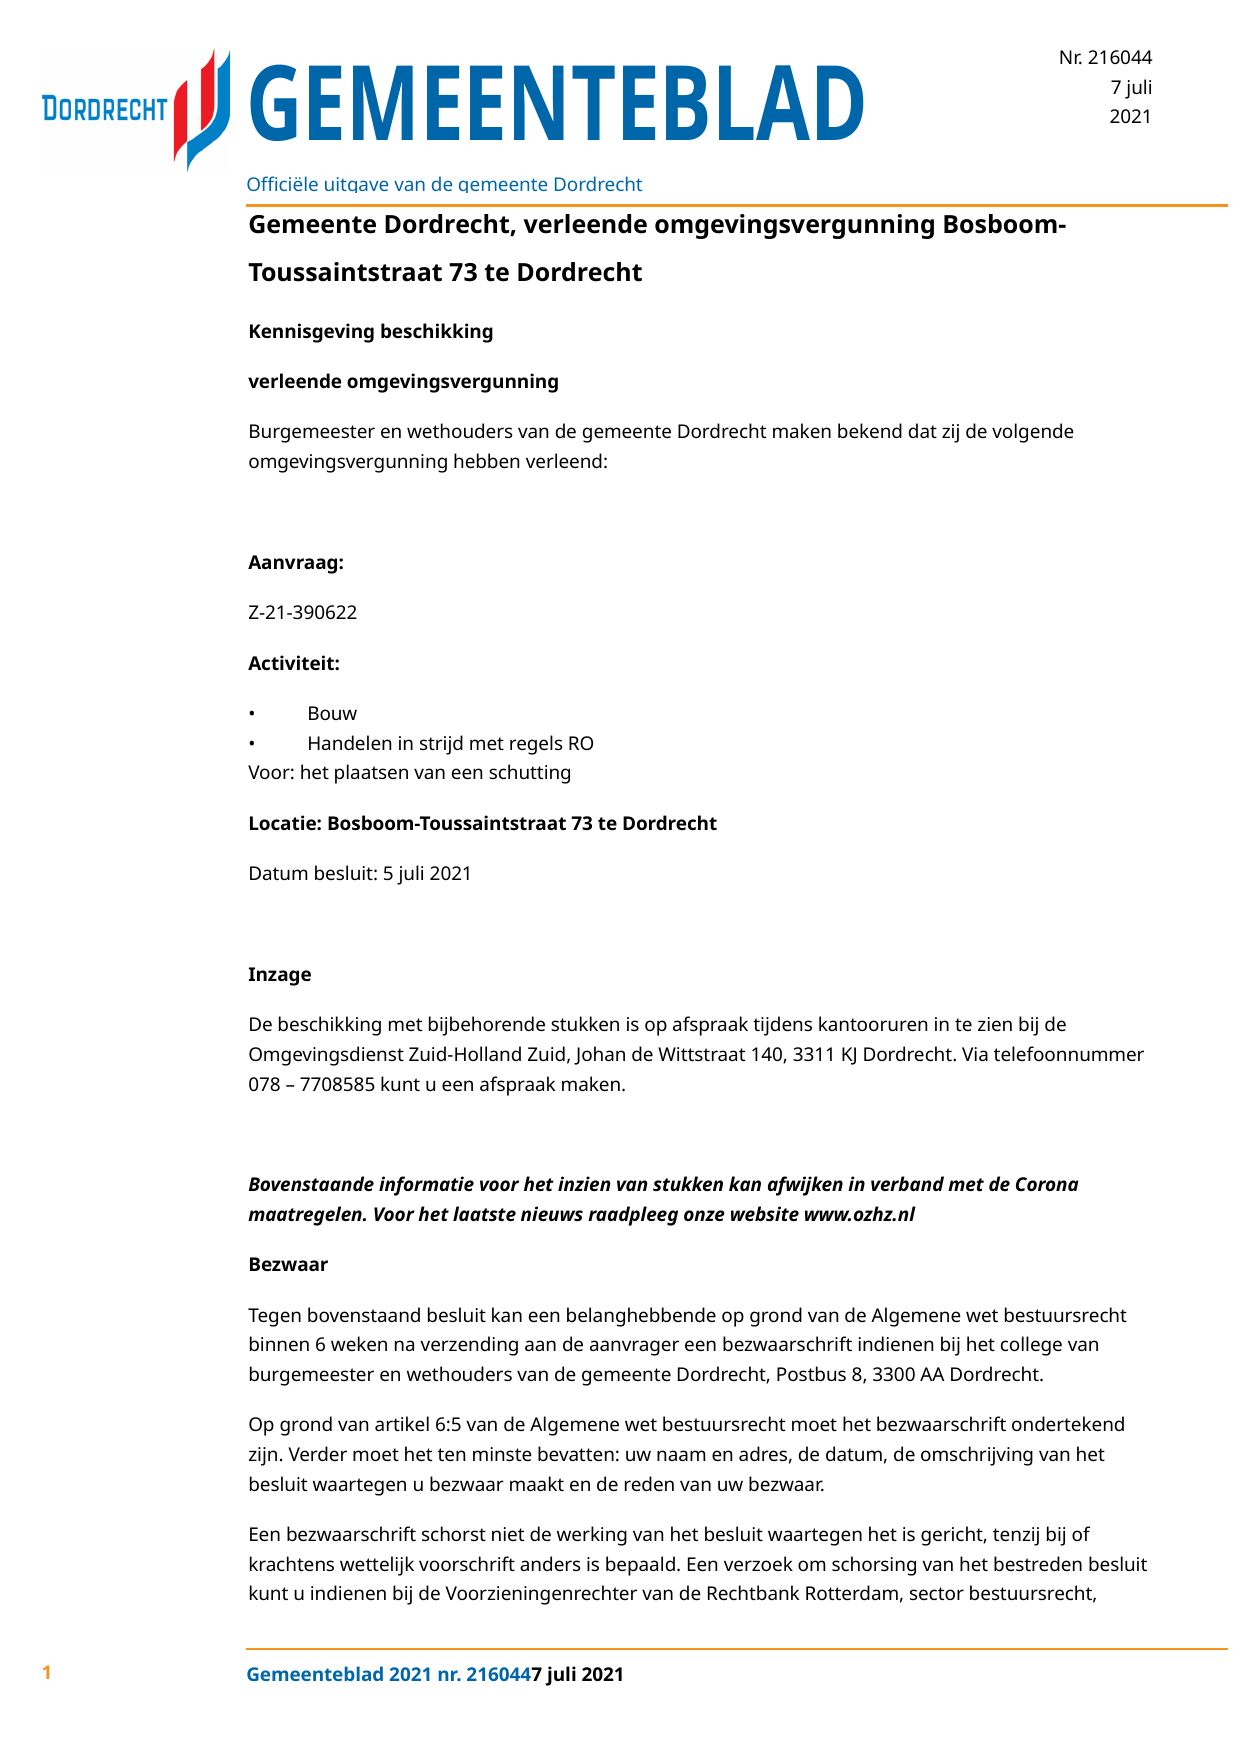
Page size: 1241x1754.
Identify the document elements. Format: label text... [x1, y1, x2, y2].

text Inzage [248, 961, 1152, 987]
list Handelen in strijd met regels RO [248, 730, 1152, 756]
text Burgemeester en wethouders van de gemeente Dordrecht maken bekend dat zij de volgende omgevingsvergunning hebben verleend: [248, 419, 1152, 474]
text Locatie: Bosboom-Toussaintstraat 73 te Dordrecht [248, 810, 1152, 836]
text Bovenstaande informatie voor het inzien van stukken kan afwijken in verband met de Corona maatregelen. Voor het laatste nieuws raadpleeg onze website www.ozhz.nl [248, 1172, 1152, 1227]
text Bezwaar [248, 1252, 1152, 1277]
text Tegen bovenstaand besluit kan een belanghebbende op grond van de Algemene wet bestuursrecht binnen 6 weken na verzending aan de aanvrager een bezwaarschrift indienen bij het college van burgemeester en wethouders van de gemeente Dordrecht, Postbus 8, 3300 AA Dordrecht. [248, 1302, 1152, 1387]
text Kennisgeving beschikking [248, 318, 1152, 344]
text Een bezwaarschrift schorst niet de werking van het besluit waartegen het is gericht, tenzij bij of krachtens wettelijk voorschrift anders is bepaald. Een verzoek om schorsing van het bestreden besluit kunt u indienen bij de Voorzieningenrechter van de Rechtbank Rotterdam, sector bestuursrecht, [248, 1521, 1152, 1606]
list Bouw [248, 700, 1152, 726]
text Datum besluit: 5 juli 2021 [248, 860, 1152, 886]
text Voor: het plaatsen van een schutting [248, 759, 1152, 785]
text Aanvraag: [248, 549, 1152, 575]
text Activiteit: [248, 650, 1152, 676]
text De beschikking met bijbehorende stukken is op afspraak tijdens kantooruren in te zien bij de Omgevingsdienst Zuid-Holland Zuid, Johan de Wittstraat 140, 3311 KJ Dordrecht. Via telefoonnummer 078 – 7708585 kunt u een afspraak maken. [248, 1012, 1152, 1097]
picture [41, 47, 231, 172]
text Gemeente Dordrecht, verleende omgevingsvergunning Bosboom-Toussaintstraat 73 te Dordrecht [248, 207, 1152, 288]
text Op grond van artikel 6:5 van de Algemene wet bestuursrecht moet het bezwaarschrift ondertekend zijn. Verder moet het ten minste bevatten: uw naam en adres, de datum, de omschrijving van het besluit waartegen u bezwaar maakt en de reden van uw bezwaar. [248, 1412, 1152, 1497]
text verleende omgevingsvergunning [248, 368, 1152, 394]
text Z-21-390622 [248, 599, 1152, 625]
